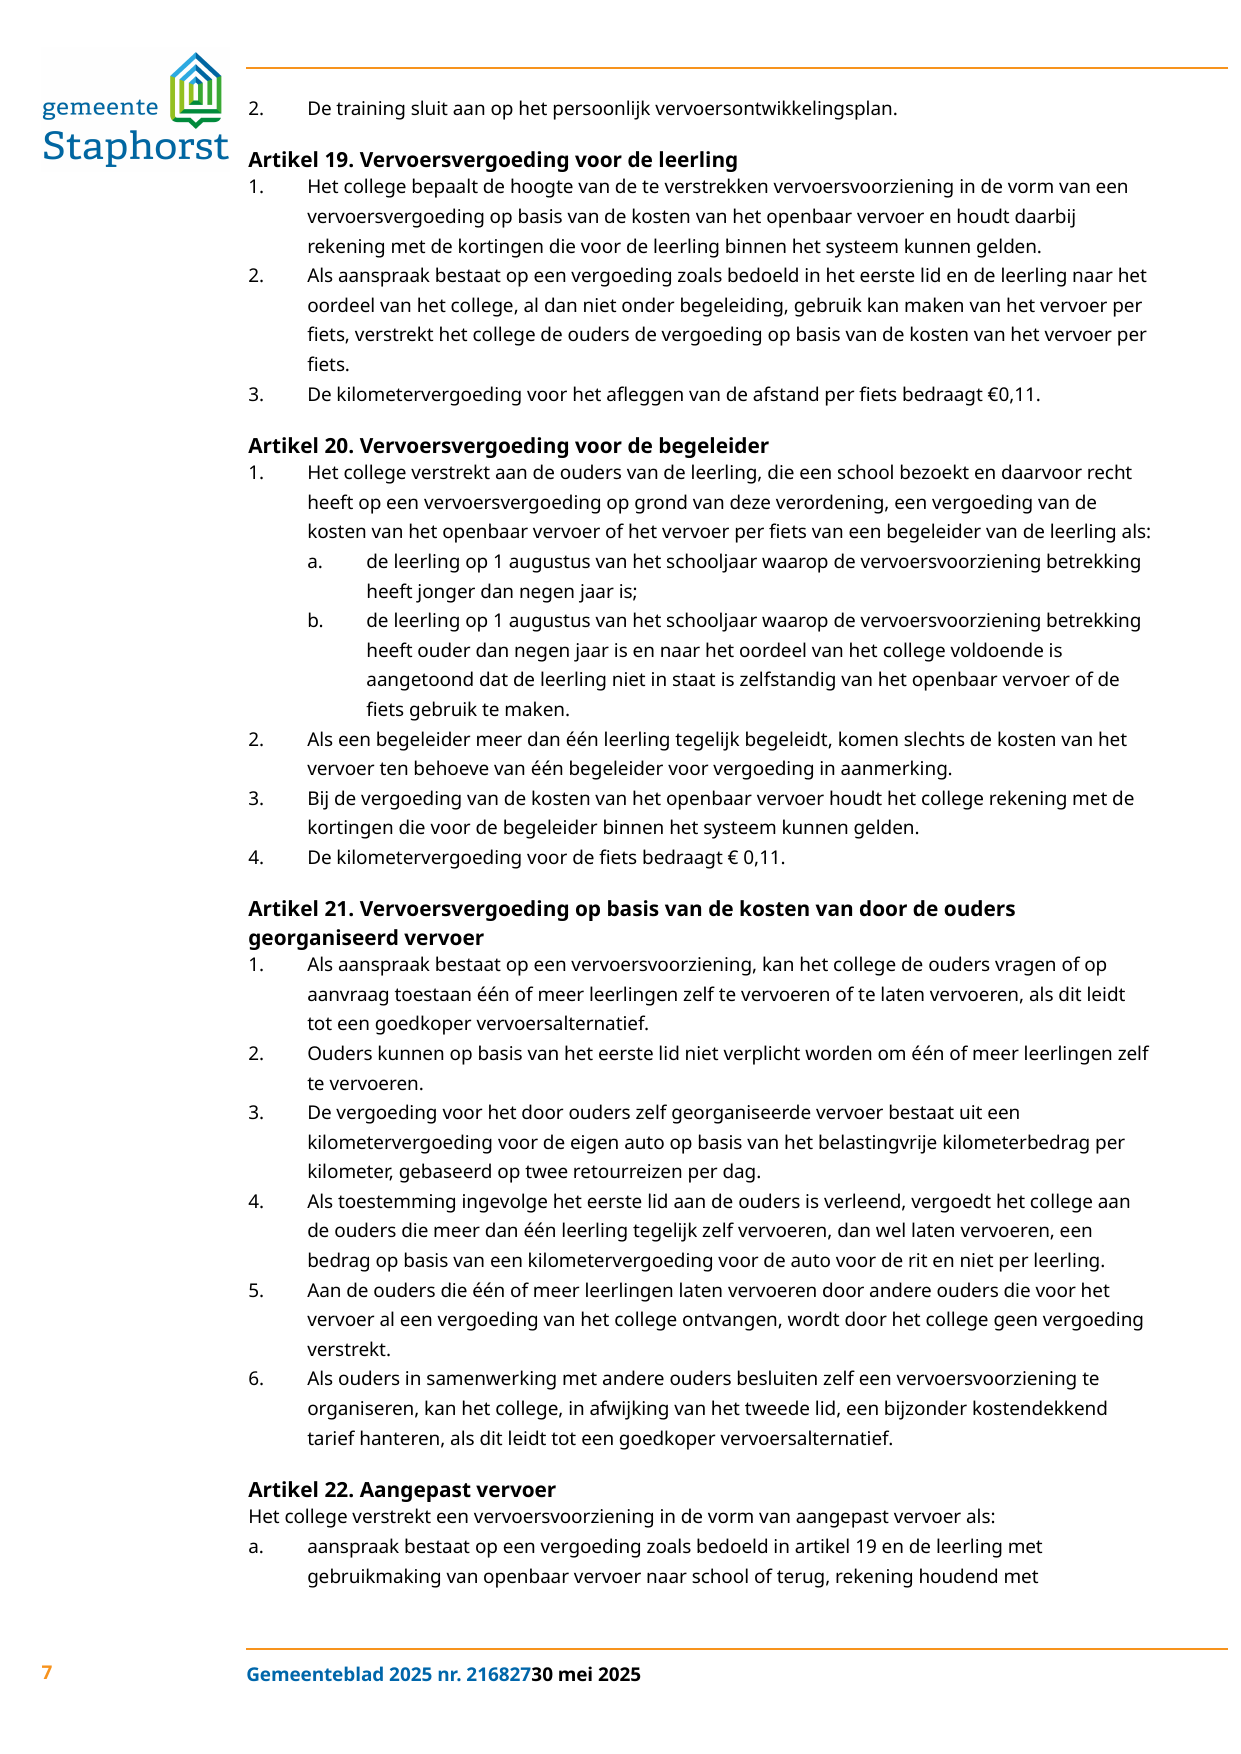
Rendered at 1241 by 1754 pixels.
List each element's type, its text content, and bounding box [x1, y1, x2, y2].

picture [41, 47, 231, 172]
list Als aanspraak bestaat op een vergoeding zoals bedoeld in het eerste lid en de leerling naar het oordeel van het college, al dan niet onder begeleiding, gebruik kan maken van het vervoer per fiets, verstrekt het college de ouders de vergoeding op basis van de kosten van het vervoer per fiets. [248, 262, 1152, 377]
list aanspraak bestaat op een vergoeding zoals bedoeld in artikel 19 en de leerling met gebruikmaking van openbaar vervoer naar school of terug, rekening houdend met [248, 1533, 1152, 1588]
text Artikel 22. Aangepast vervoer [248, 1475, 1152, 1504]
list Als toestemming ingevolge het eerste lid aan de ouders is verleend, vergoedt het college aan de ouders die meer dan één leerling tegelijk zelf vervoeren, dan wel laten vervoeren, een bedrag op basis van een kilometervergoeding voor de auto voor de rit en niet per leerling. [248, 1188, 1152, 1273]
list Als aanspraak bestaat op een vervoersvoorziening, kan het college de ouders vragen of op aanvraag toestaan één of meer leerlingen zelf te vervoeren of te laten vervoeren, als dit leidt tot een goedkoper vervoersalternatief. [248, 951, 1152, 1036]
list Het college verstrekt aan de ouders van de leerling, die een school bezoekt en daarvoor recht heeft op een vervoersvergoeding op grond van deze verordening, een vergoeding van de kosten van het openbaar vervoer of het vervoer per fiets van een begeleider van de leerling als: [248, 459, 1152, 544]
list De kilometervergoeding voor het afleggen van de afstand per fiets bedraagt €0,11. [248, 381, 1152, 406]
list Het college bepaalt de hoogte van de te verstrekken vervoersvoorziening in de vorm van een vervoersvergoeding op basis van de kosten van het openbaar vervoer en houdt daarbij rekening met de kortingen die voor de leerling binnen het systeem kunnen gelden. [248, 174, 1152, 258]
list De vergoeding voor het door ouders zelf georganiseerde vervoer bestaat uit een kilometervergoeding voor de eigen auto op basis van het belastingvrije kilometerbedrag per kilometer, gebaseerd op twee retourreizen per dag. [248, 1099, 1152, 1184]
list de leerling op 1 augustus van het schooljaar waarop de vervoersvoorziening betrekking heeft jonger dan negen jaar is; [307, 548, 1152, 604]
text Artikel 21. Vervoersvergoeding op basis van de kosten van door de ouders georganiseerd vervoer [248, 894, 1152, 951]
list Als ouders in samenwerking met andere ouders besluiten zelf een vervoersvoorziening te organiseren, kan het college, in afwijking van het tweede lid, een bijzonder kostendekkend tarief hanteren, als dit leidt tot een goedkoper vervoersalternatief. [248, 1366, 1152, 1451]
list De kilometervergoeding voor de fiets bedraagt € 0,11. [248, 844, 1152, 870]
text Het college verstrekt een vervoersvoorziening in de vorm van aangepast vervoer als: [248, 1504, 1152, 1529]
list Aan de ouders die één of meer leerlingen laten vervoeren door andere ouders die voor het vervoer al een vergoeding van het college ontvangen, wordt door het college geen vergoeding verstrekt. [248, 1277, 1152, 1362]
list Bij de vergoeding van de kosten van het openbaar vervoer houdt het college rekening met de kortingen die voor de begeleider binnen het systeem kunnen gelden. [248, 785, 1152, 840]
list De training sluit aan op het persoonlijk vervoersontwikkelingsplan. [248, 95, 1152, 121]
text Artikel 19. Vervoersvergoeding voor de leerling [248, 145, 1152, 174]
list de leerling op 1 augustus van het schooljaar waarop de vervoersvoorziening betrekking heeft ouder dan negen jaar is en naar het oordeel van het college voldoende is aangetoond dat de leerling niet in staat is zelfstandig van het openbaar vervoer of de fiets gebruik te maken. [307, 607, 1152, 722]
list Ouders kunnen op basis van het eerste lid niet verplicht worden om één of meer leerlingen zelf te vervoeren. [248, 1040, 1152, 1096]
text Artikel 20. Vervoersvergoeding voor de begeleider [248, 431, 1152, 459]
list Als een begeleider meer dan één leerling tegelijk begeleidt, komen slechts de kosten van het vervoer ten behoeve van één begeleider voor vergoeding in aanmerking. [248, 726, 1152, 781]
